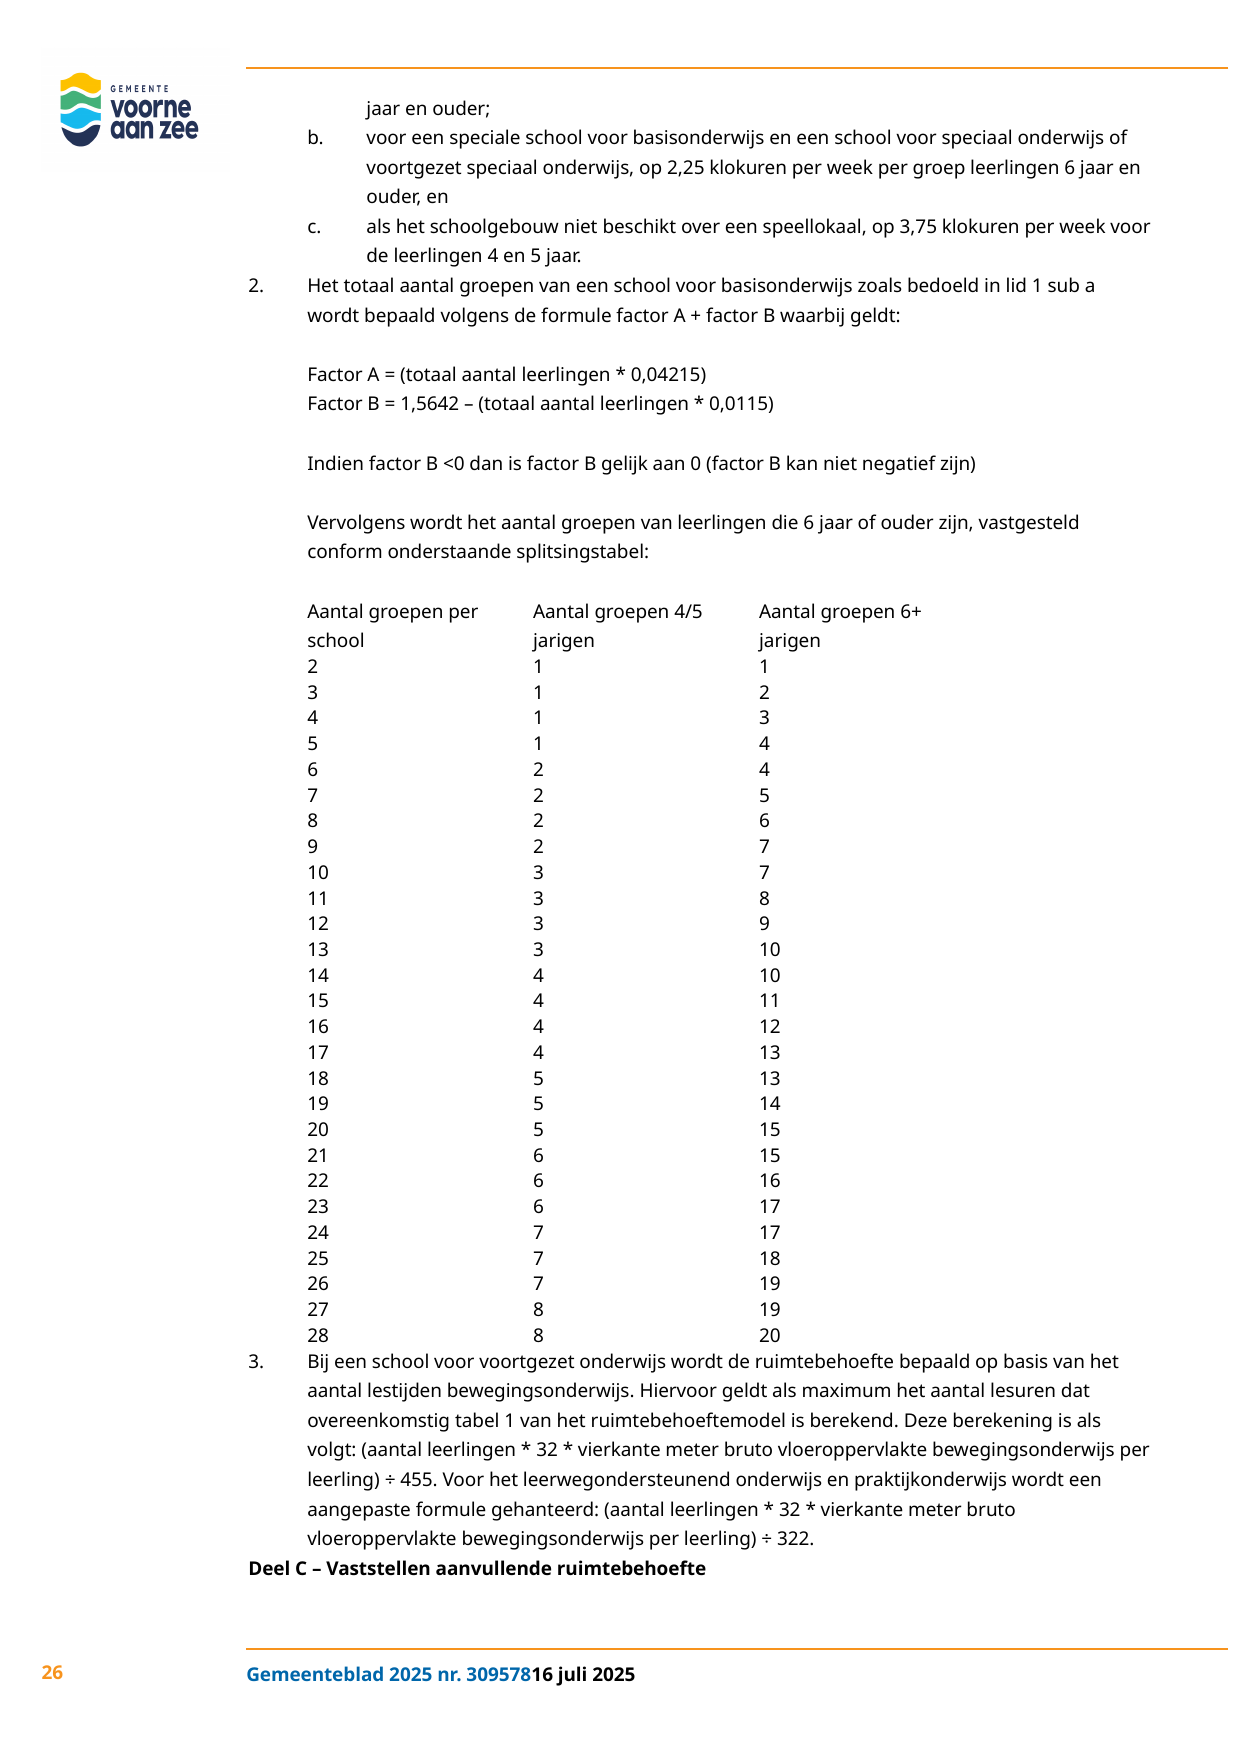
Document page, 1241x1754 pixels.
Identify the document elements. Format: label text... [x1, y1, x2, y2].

table_cell 6 [759, 808, 985, 833]
table_cell 15 [307, 988, 533, 1013]
table_cell 2 [533, 782, 759, 807]
table_cell 2 [533, 808, 759, 833]
table_cell 1 [759, 653, 985, 679]
table_cell 4 [533, 1013, 759, 1039]
table_header Aantal groepen 4/5 jarigen [533, 598, 759, 653]
table_cell 6 [533, 1168, 759, 1193]
table_cell 11 [759, 988, 985, 1013]
table_cell 5 [533, 1116, 759, 1142]
table_cell 26 [307, 1271, 533, 1296]
table_cell 5 [307, 730, 533, 756]
table_cell 13 [759, 1039, 985, 1065]
table_cell 3 [533, 885, 759, 910]
table_cell 4 [759, 730, 985, 756]
table_cell 20 [307, 1116, 533, 1142]
table_cell 17 [759, 1194, 985, 1219]
table_cell 18 [307, 1065, 533, 1091]
table_cell 18 [759, 1245, 985, 1271]
table_cell 4 [533, 988, 759, 1013]
table_header Aantal groepen 6+ jarigen [759, 598, 985, 653]
table_cell 11 [307, 885, 533, 910]
table_cell 3 [307, 679, 533, 704]
table_cell 7 [533, 1245, 759, 1271]
table_cell 7 [759, 833, 985, 859]
table_cell 19 [307, 1091, 533, 1116]
list als het schoolgebouw niet beschikt over een speellokaal, op 3,75 klokuren per week voor de leerlingen 4 en 5 jaar. [307, 213, 1152, 268]
table_cell 12 [307, 910, 533, 936]
table_cell 1 [533, 730, 759, 756]
table_cell 7 [533, 1219, 759, 1245]
table_cell 14 [307, 962, 533, 988]
table_cell 17 [759, 1219, 985, 1245]
table_cell 8 [759, 885, 985, 910]
list jaar en ouder; [307, 95, 1152, 121]
table_cell 28 [307, 1322, 533, 1348]
table_cell 9 [307, 833, 533, 859]
table_cell 10 [759, 936, 985, 962]
list Het totaal aantal groepen van een school voor basisonderwijs zoals bedoeld in lid 1 sub a wordt bepaald volgens de formule factor A + factor B waarbij geldt: [248, 272, 1152, 328]
table_cell 24 [307, 1219, 533, 1245]
table_cell 22 [307, 1168, 533, 1193]
table_cell 3 [533, 936, 759, 962]
table_cell 17 [307, 1039, 533, 1065]
table_cell 14 [759, 1091, 985, 1116]
list voor een speciale school voor basisonderwijs en een school voor speciaal onderwijs of voortgezet speciaal onderwijs, op 2,25 klokuren per week per groep leerlingen 6 jaar en ouder, en [307, 124, 1152, 209]
table_cell 16 [307, 1013, 533, 1039]
table_cell 4 [759, 756, 985, 782]
table_cell 8 [533, 1296, 759, 1322]
table_cell 13 [759, 1065, 985, 1091]
table_cell 1 [533, 705, 759, 730]
table_cell 15 [759, 1116, 985, 1142]
table_cell 12 [759, 1013, 985, 1039]
table_cell 5 [533, 1065, 759, 1091]
picture [41, 47, 231, 172]
table_cell 2 [533, 756, 759, 782]
list Bij een school voor voortgezet onderwijs wordt de ruimtebehoefte bepaald op basis van het aantal lestijden bewegingsonderwijs. Hiervoor geldt als maximum het aantal lesuren dat overeenkomstig tabel 1 van het ruimtebehoeftemodel is berekend. Deze berekening is als volgt: (aantal leerlingen * 32 * vierkante meter bruto vloeroppervlakte bewegingsonderwijs per leerling) ÷ 455. Voor het leerwegondersteunend onderwijs en praktijkonderwijs wordt een aangepaste formule gehanteerd: (aantal leerlingen * 32 * vierkante meter bruto vloeroppervlakte bewegingsonderwijs per leerling) ÷ 322. [248, 1348, 1152, 1551]
table_cell 19 [759, 1271, 985, 1296]
table_cell 20 [759, 1322, 985, 1348]
table_cell 3 [533, 910, 759, 936]
table_cell 19 [759, 1296, 985, 1322]
table_cell 4 [533, 962, 759, 988]
table_cell 6 [533, 1142, 759, 1168]
table_cell 2 [533, 833, 759, 859]
table_cell 7 [533, 1271, 759, 1296]
list Vervolgens wordt het aantal groepen van leerlingen die 6 jaar of ouder zijn, vastgesteld conform onderstaande splitsingstabel: [248, 509, 1152, 564]
table_cell 6 [307, 756, 533, 782]
table_cell 16 [759, 1168, 985, 1193]
table_cell 4 [307, 705, 533, 730]
table_cell 6 [533, 1194, 759, 1219]
table_cell 15 [759, 1142, 985, 1168]
table_cell 1 [533, 653, 759, 679]
table_cell 3 [533, 859, 759, 885]
table_cell 2 [307, 653, 533, 679]
text Deel C – Vaststellen aanvullende ruimtebehoefte [248, 1555, 1152, 1581]
table_cell 2 [759, 679, 985, 704]
table_cell 3 [759, 705, 985, 730]
table_header Aantal groepen per school [307, 598, 533, 653]
table_cell 5 [533, 1091, 759, 1116]
list Indien factor B <0 dan is factor B gelijk aan 0 (factor B kan niet negatief zijn) [248, 450, 1152, 476]
table_cell 25 [307, 1245, 533, 1271]
table_cell 8 [307, 808, 533, 833]
table_cell 7 [759, 859, 985, 885]
list Factor A = (totaal aantal leerlingen * 0,04215) [248, 361, 1152, 387]
table_cell 10 [759, 962, 985, 988]
table_cell 5 [759, 782, 985, 807]
table_cell 10 [307, 859, 533, 885]
table_cell 8 [533, 1322, 759, 1348]
table_cell 1 [533, 679, 759, 704]
table_cell 9 [759, 910, 985, 936]
table_cell 7 [307, 782, 533, 807]
list Factor B = 1,5642 – (totaal aantal leerlingen * 0,0115) [248, 391, 1152, 416]
table_cell 13 [307, 936, 533, 962]
table_cell 27 [307, 1296, 533, 1322]
table_cell 21 [307, 1142, 533, 1168]
table_cell 4 [533, 1039, 759, 1065]
table_cell 23 [307, 1194, 533, 1219]
